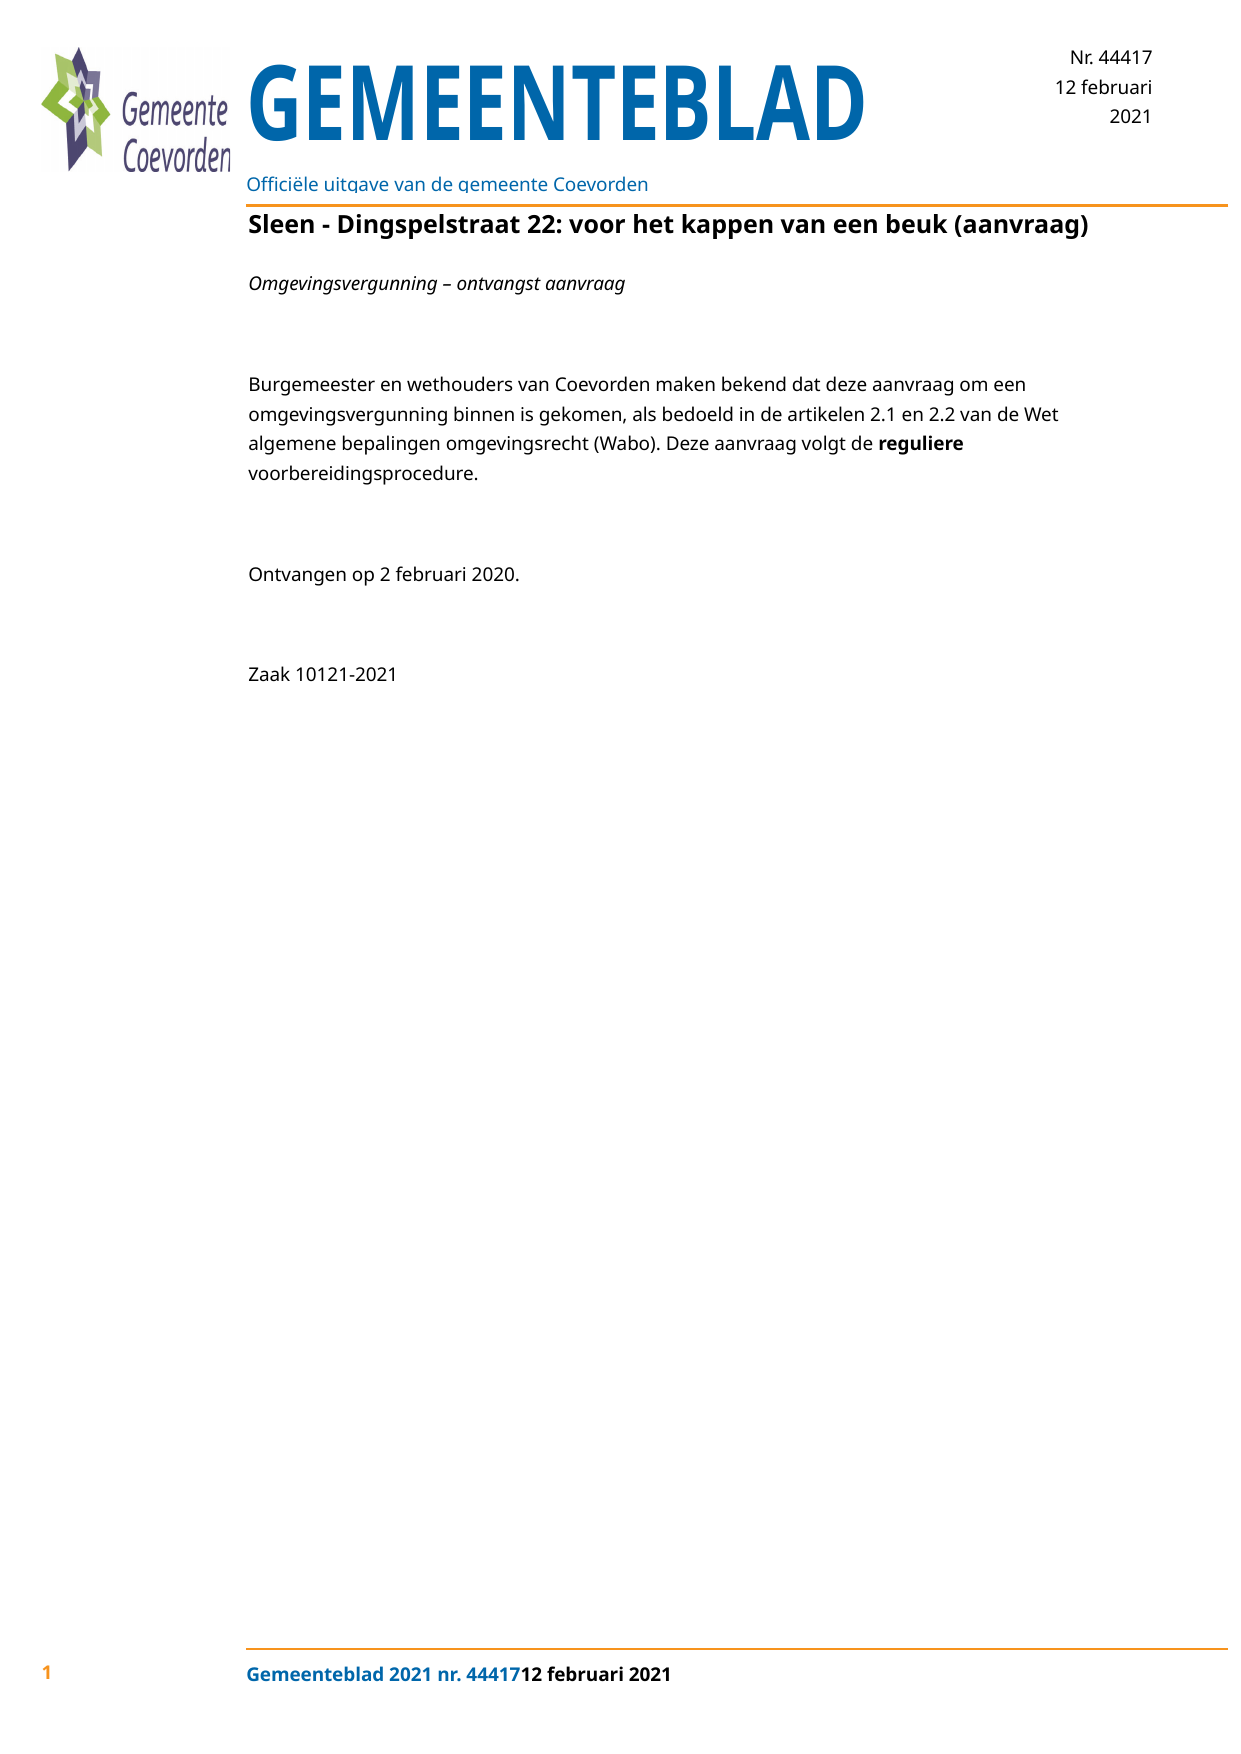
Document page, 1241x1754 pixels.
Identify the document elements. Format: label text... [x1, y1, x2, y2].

text Zaak 10121-2021 [248, 662, 1152, 687]
picture [41, 47, 231, 172]
text Omgevingsvergunning – ontvangst aanvraag [248, 270, 1152, 296]
text Sleen - Dingspelstraat 22: voor het kappen van een beuk (aanvraag) [248, 207, 1152, 241]
text Ontvangen op 2 februari 2020. [248, 561, 1152, 586]
text Burgemeester en wethouders van Coevorden maken bekend dat deze aanvraag om een omgevingsvergunning binnen is gekomen, als bedoeld in de artikelen 2.1 en 2.2 van de Wet algemene bepalingen omgevingsrecht (Wabo). Deze aanvraag volgt de reguliere voorbereidingsprocedure. [248, 371, 1152, 486]
